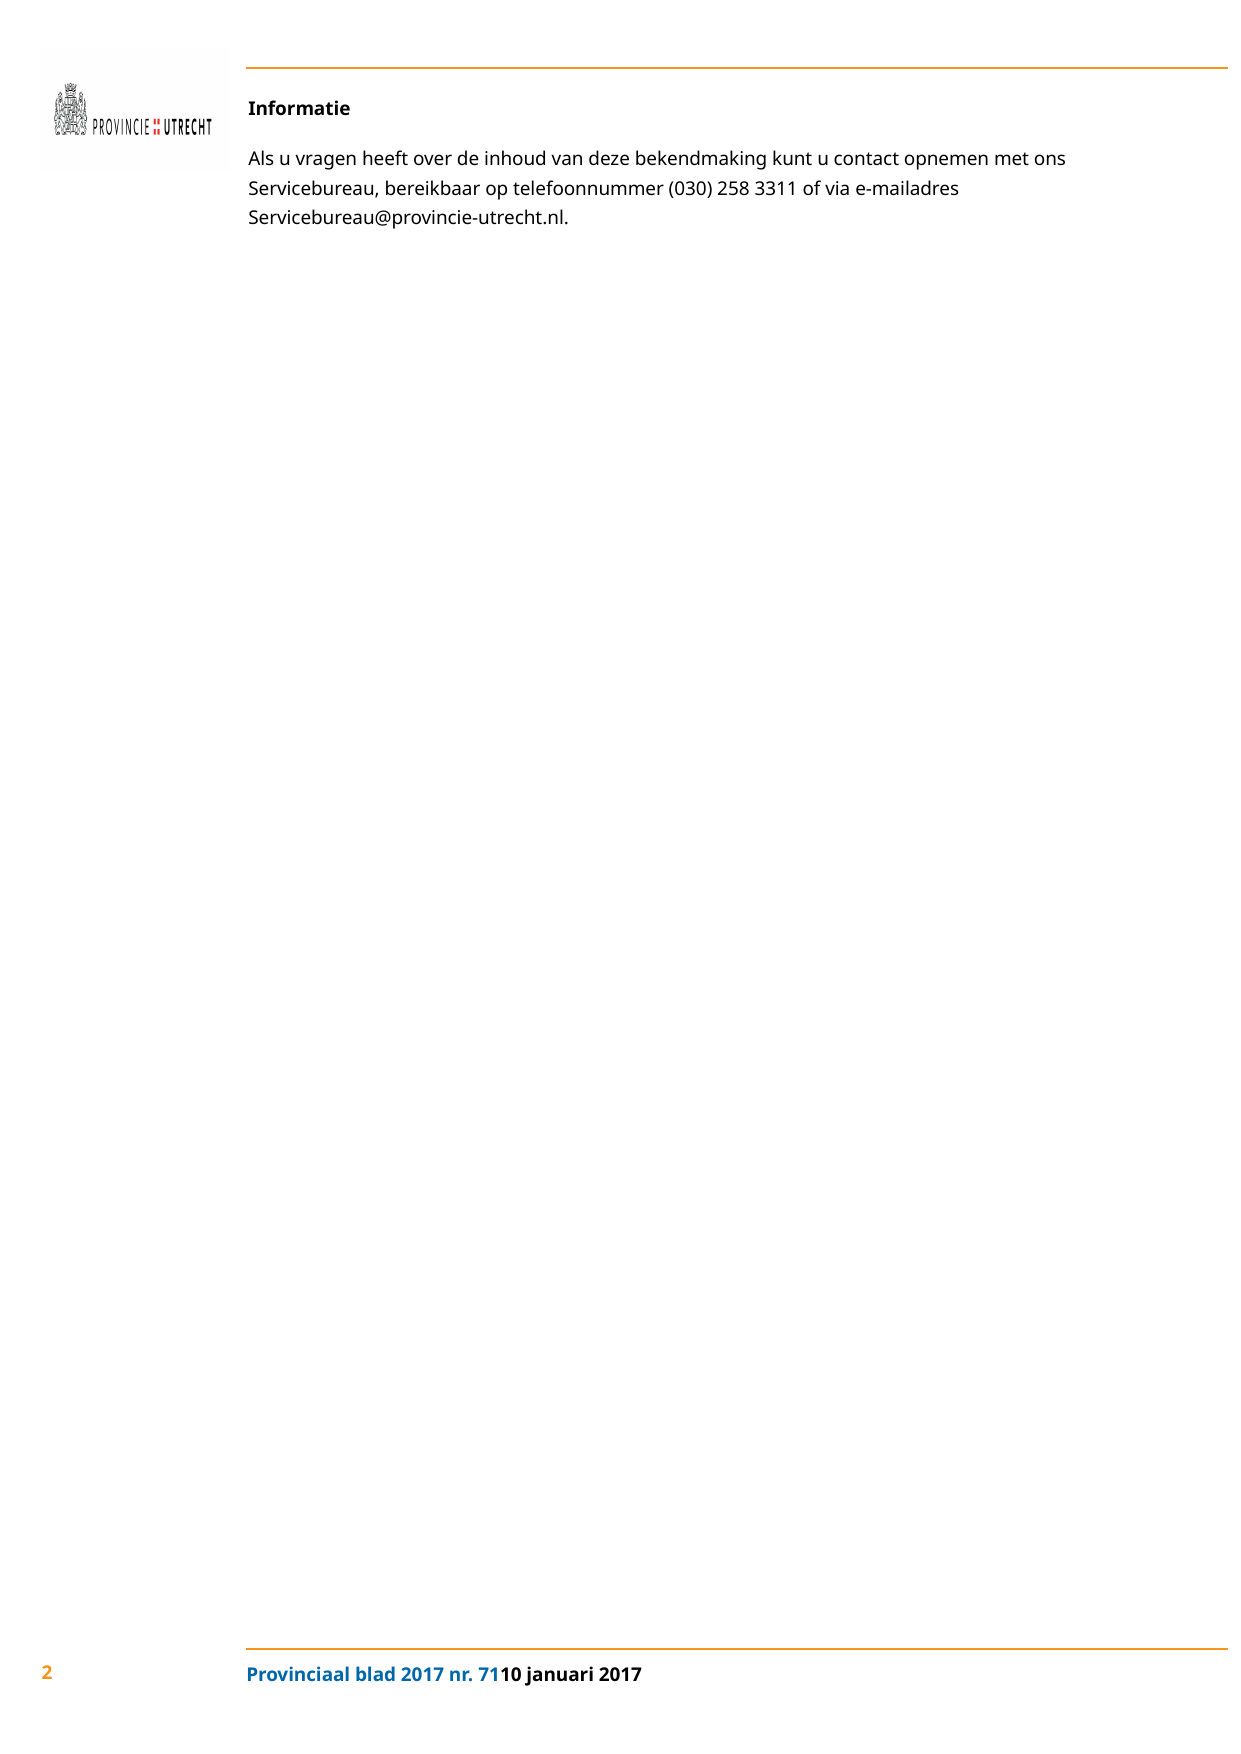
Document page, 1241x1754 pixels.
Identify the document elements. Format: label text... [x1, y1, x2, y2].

text Informatie [248, 95, 1152, 121]
text Als u vragen heeft over de inhoud van deze bekendmaking kunt u contact opnemen met ons Servicebureau, bereikbaar op telefoonnummer (030) 258 3311 of via e-mailadres Servicebureau@provincie-utrecht.nl. [248, 145, 1152, 230]
picture [41, 47, 231, 172]
